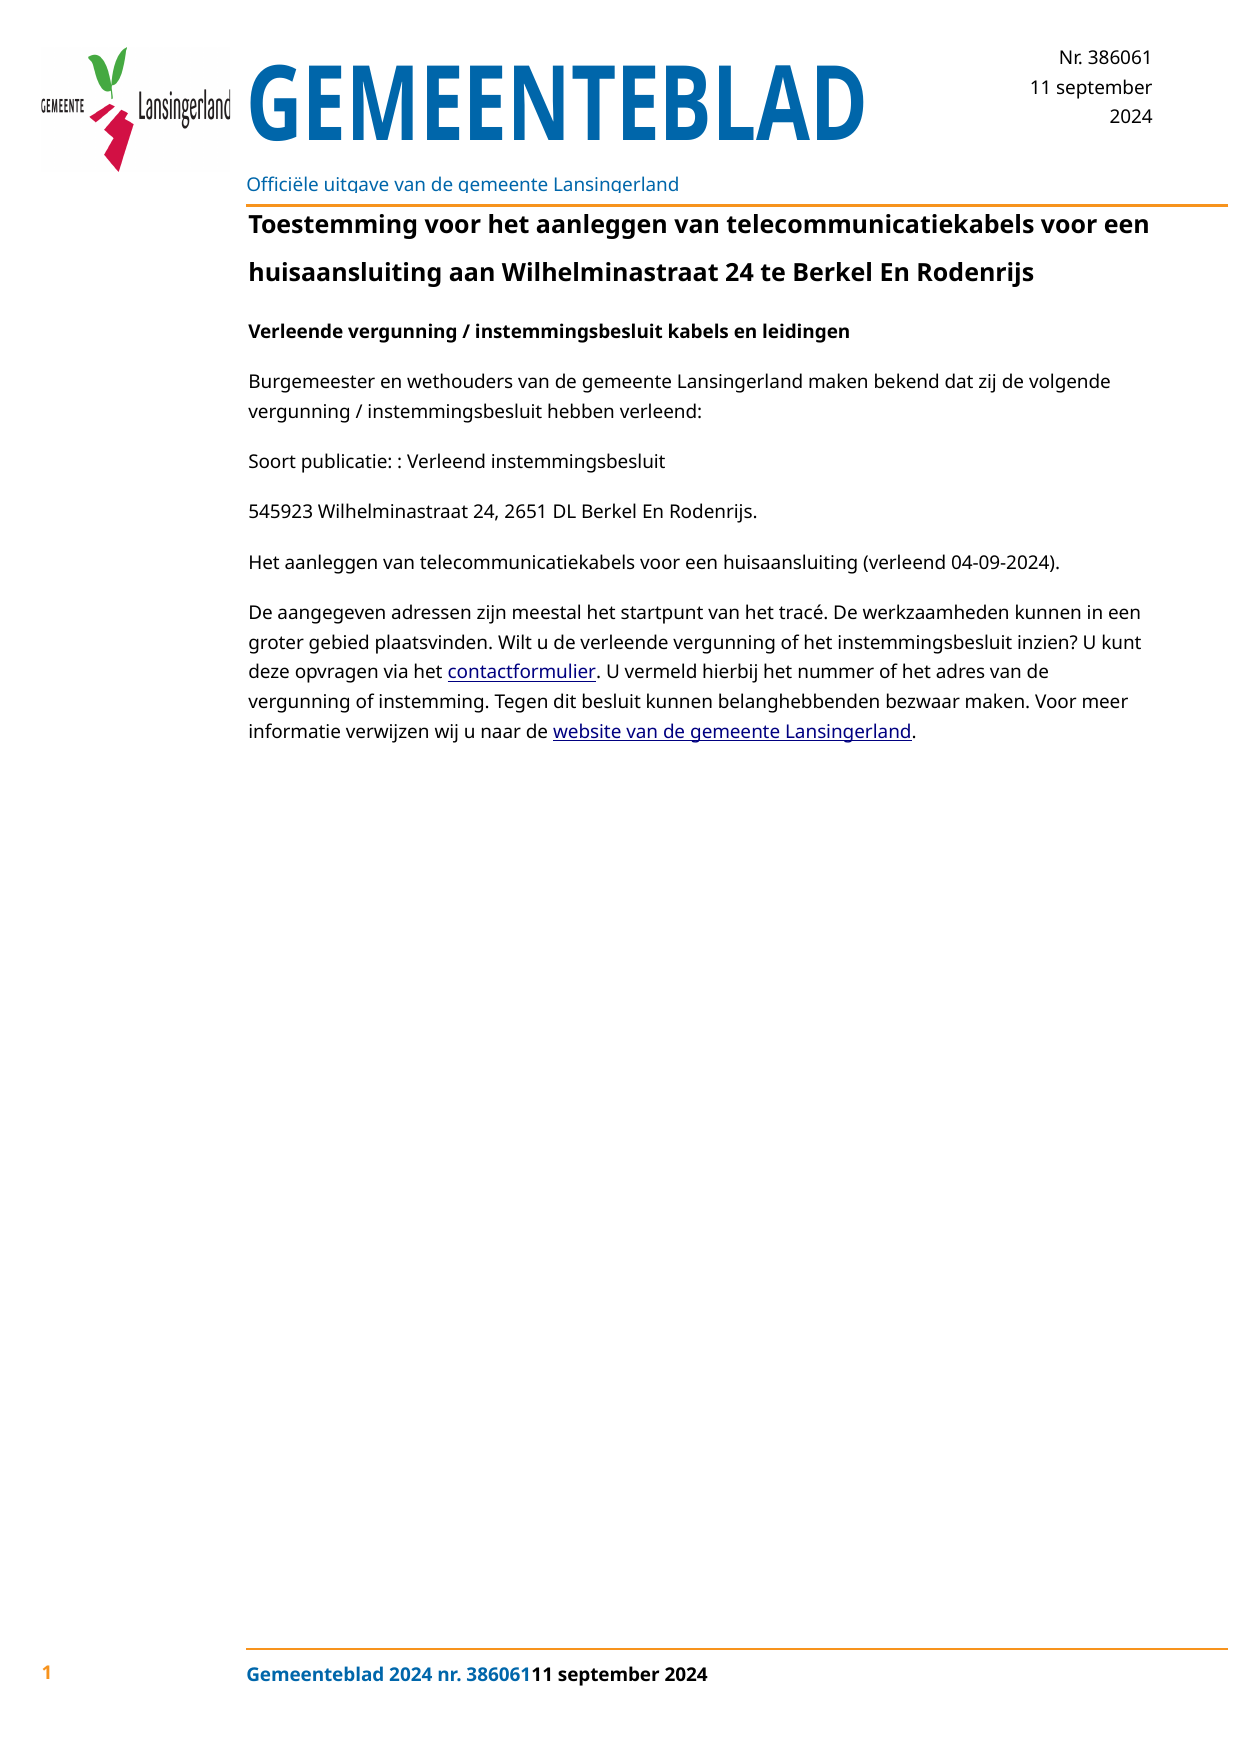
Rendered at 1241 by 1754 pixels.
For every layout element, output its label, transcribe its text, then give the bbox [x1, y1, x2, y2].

picture [41, 47, 231, 172]
text De aangegeven adressen zijn meestal het startpunt van het tracé. De werkzaamheden kunnen in een groter gebied plaatsvinden. Wilt u de verleende vergunning of het instemmingsbesluit inzien? U kunt deze opvragen via het contactformulier. U vermeld hierbij het nummer of het adres van de vergunning of instemming. Tegen dit besluit kunnen belanghebbenden bezwaar maken. Voor meer informatie verwijzen wij u naar de website van de gemeente Lansingerland. [248, 599, 1152, 744]
text Verleende vergunning / instemmingsbesluit kabels en leidingen [248, 318, 1152, 344]
text Soort publicatie: : Verleend instemmingsbesluit [248, 448, 1152, 474]
text Het aanleggen van telecommunicatiekabels voor een huisaansluiting (verleend 04-09-2024). [248, 549, 1152, 575]
text Burgemeester en wethouders van de gemeente Lansingerland maken bekend dat zij de volgende vergunning / instemmingsbesluit hebben verleend: [248, 368, 1152, 424]
text 545923 Wilhelminastraat 24, 2651 DL Berkel En Rodenrijs. [248, 499, 1152, 524]
text Toestemming voor het aanleggen van telecommunicatiekabels voor een huisaansluiting aan Wilhelminastraat 24 te Berkel En Rodenrijs [248, 207, 1152, 288]
